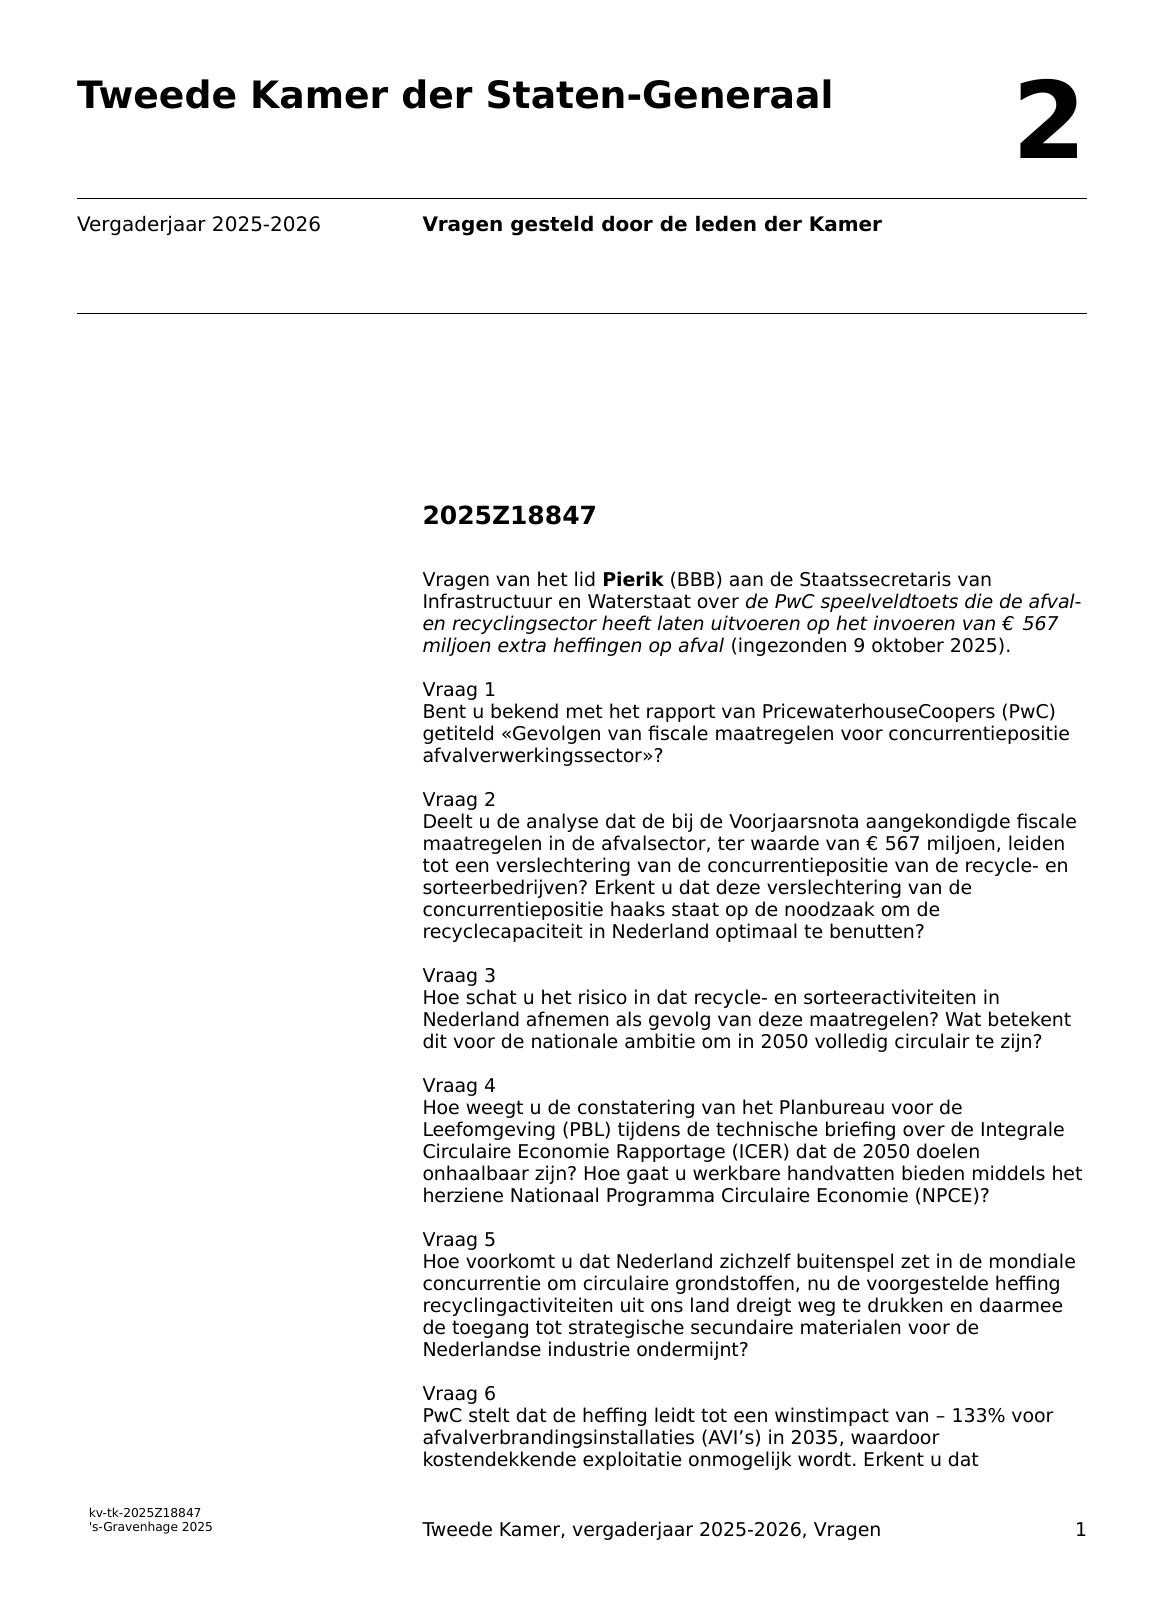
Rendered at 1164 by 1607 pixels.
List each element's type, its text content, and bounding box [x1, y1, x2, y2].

table_header 2 [886, 59, 1087, 198]
text Vragen van het lid Pierik (BBB) aan de Staatssecretaris van Infrastructuur en Waterstaat over de PwC speelveldtoets die de afval- en recyclingsector heeft laten uitvoeren op het invoeren van € 567 miljoen extra heffingen op afval (ingezonden 9 oktober 2025). [422, 569, 1087, 657]
text Deelt u de analyse dat de bij de Voorjaarsnota aangekondigde fiscale maatregelen in de afvalsector, ter waarde van € 567 miljoen, leiden tot een verslechtering van de concurrentiepositie van de recycle- en sorteerbedrijven? Erkent u dat deze verslechtering van de concurrentiepositie haaks staat op de noodzaak om de recyclecapaciteit in Nederland optimaal te benutten? [422, 811, 1087, 943]
text kv-tk-2025Z18847 [88, 1506, 323, 1520]
text Vraag 1 [422, 679, 1087, 701]
text Vraag 6 [422, 1383, 1087, 1405]
text Bent u bekend met het rapport van PricewaterhouseCoopers (PwC) getiteld «Gevolgen van fiscale maatregelen voor concurrentiepositie afvalverwerkingssector»? [422, 701, 1087, 767]
text 2025Z18847 [422, 501, 1087, 531]
text Vraag 5 [422, 1229, 1087, 1251]
text Vraag 3 [422, 965, 1087, 987]
text Vraag 2 [422, 789, 1087, 811]
text Hoe schat u het risico in dat recycle- en sorteeractiviteiten in Nederland afnemen als gevolg van deze maatregelen? Wat betekent dit voor de nationale ambitie om in 2050 volledig circulair te zijn? [422, 987, 1087, 1053]
table_cell Vragen gesteld door de leden der Kamer [422, 199, 1087, 313]
text PwC stelt dat de heffing leidt tot een winstimpact van – 133% voor afvalverbrandingsinstallaties (AVI’s) in 2035, waardoor kostendekkende exploitatie onmogelijk wordt. Erkent u dat [422, 1405, 1087, 1471]
text 's-Gravenhage 2025 [88, 1520, 323, 1534]
text Vraag 4 [422, 1075, 1087, 1097]
table_header Tweede Kamer der Staten-Generaal [77, 59, 886, 198]
text Hoe voorkomt u dat Nederland zichzelf buitenspel zet in de mondiale concurrentie om circulaire grondstoffen, nu de voorgestelde heffing recyclingactiviteiten uit ons land dreigt weg te drukken en daarmee de toegang tot strategische secundaire materialen voor de Nederlandse industrie ondermijnt? [422, 1251, 1087, 1361]
text Hoe weegt u de constatering van het Planbureau voor de Leefomgeving (PBL) tijdens de technische briefing over de Integrale Circulaire Economie Rapportage (ICER) dat de 2050 doelen onhaalbaar zijn? Hoe gaat u werkbare handvatten bieden middels het herziene Nationaal Programma Circulaire Economie (NPCE)? [422, 1097, 1087, 1207]
table_cell Vergaderjaar 2025-2026 [77, 199, 422, 313]
